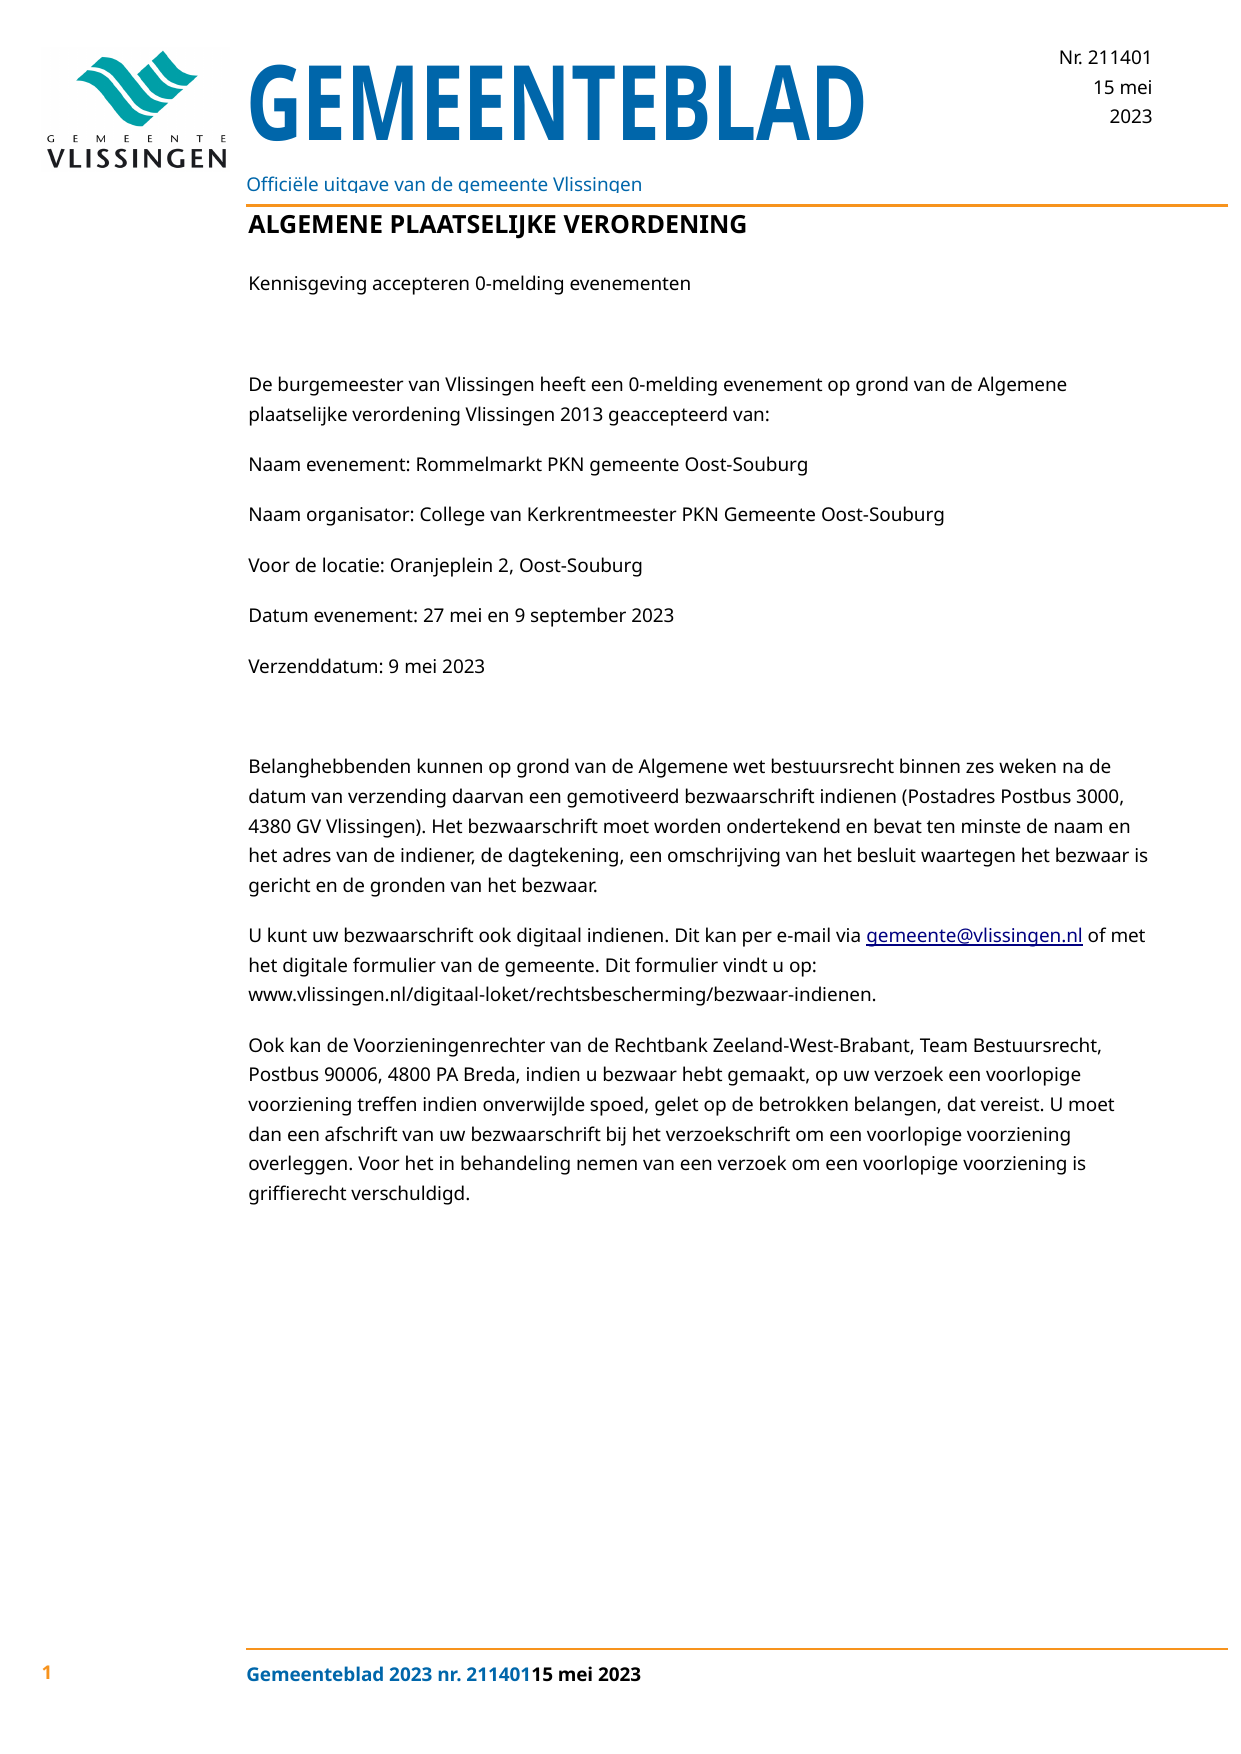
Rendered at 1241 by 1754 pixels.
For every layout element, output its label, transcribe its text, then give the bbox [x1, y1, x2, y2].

text Kennisgeving accepteren 0-melding evenementen [248, 270, 1152, 296]
text Datum evenement: 27 mei en 9 september 2023 [248, 602, 1152, 628]
text Verzenddatum: 9 mei 2023 [248, 653, 1152, 678]
text U kunt uw bezwaarschrift ook digitaal indienen. Dit kan per e-mail via gemeente@vlissingen.nl of met het digitale formulier van de gemeente. Dit formulier vindt u op: www.vlissingen.nl/digitaal-loket/rechtsbescherming/bezwaar-indienen. [248, 922, 1152, 1007]
text Naam organisator: College van Kerkrentmeester PKN Gemeente Oost-Souburg [248, 502, 1152, 527]
text Naam evenement: Rommelmarkt PKN gemeente Oost-Souburg [248, 451, 1152, 477]
text De burgemeester van Vlissingen heeft een 0-melding evenement op grond van de Algemene plaatselijke verordening Vlissingen 2013 geaccepteerd van: [248, 371, 1152, 426]
text Ook kan de Voorzieningenrechter van de Rechtbank Zeeland-West-Brabant, Team Bestuursrecht, Postbus 90006, 4800 PA Breda, indien u bezwaar hebt gemaakt, op uw verzoek een voorlopige voorziening treffen indien onverwijlde spoed, gelet op de betrokken belangen, dat vereist. U moet dan een afschrift van uw bezwaarschrift bij het verzoekschrift om een voorlopige voorziening overleggen. Voor het in behandeling nemen van een verzoek om een voorlopige voorziening is griffierecht verschuldigd. [248, 1032, 1152, 1206]
picture [41, 47, 231, 172]
text Belanghebbenden kunnen op grond van de Algemene wet bestuursrecht binnen zes weken na de datum van verzending daarvan een gemotiveerd bezwaarschrift indienen (Postadres Postbus 3000, 4380 GV Vlissingen). Het bezwaarschrift moet worden ondertekend en bevat ten minste de naam en het adres van de indiener, de dagtekening, een omschrijving van het besluit waartegen het bezwaar is gericht en de gronden van het bezwaar. [248, 754, 1152, 898]
text ALGEMENE PLAATSELIJKE VERORDENING [248, 207, 1152, 241]
text Voor de locatie: Oranjeplein 2, Oost-Souburg [248, 552, 1152, 578]
